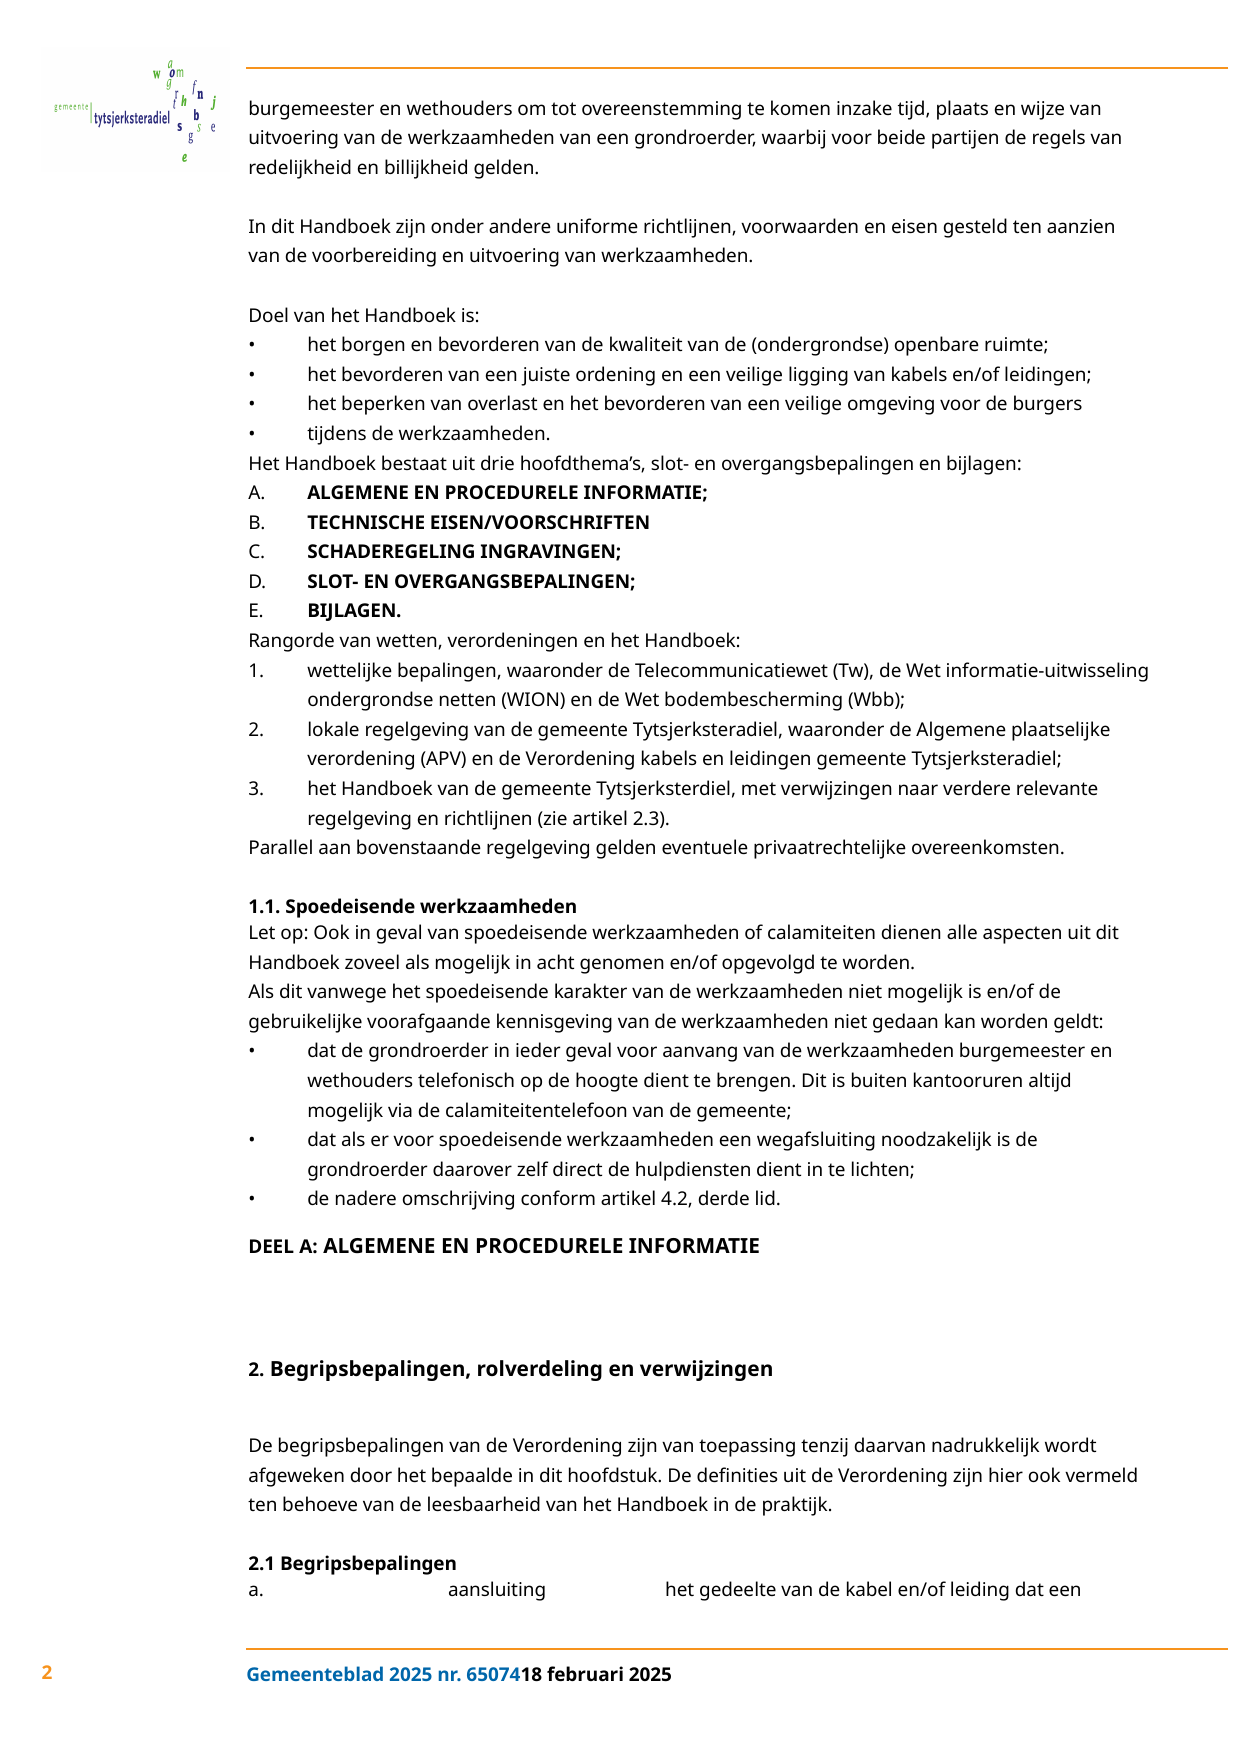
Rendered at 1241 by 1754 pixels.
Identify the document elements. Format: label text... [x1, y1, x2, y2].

list ALGEMENE EN PROCEDURELE INFORMATIE; [248, 479, 1152, 505]
list het borgen en bevorderen van de kwaliteit van de (ondergrondse) openbare ruimte; [248, 331, 1152, 357]
text 1.1. Spoedeisende werkzaamheden [248, 893, 1152, 919]
list het beperken van overlast en het bevorderen van een veilige omgeving voor de burgers [248, 391, 1152, 416]
text Het Handboek bestaat uit drie hoofdthema’s, slot- en overgangsbepalingen en bijlagen: [248, 450, 1152, 476]
table_header aansluiting [448, 1576, 665, 1602]
table_header a. [248, 1576, 448, 1602]
list het bevorderen van een juiste ordening en een veilige ligging van kabels en/of leidingen; [248, 361, 1152, 387]
list dat als er voor spoedeisende werkzaamheden een wegafsluiting noodzakelijk is de grondroerder daarover zelf direct de hulpdiensten dient in te lichten; [248, 1126, 1152, 1182]
list de nadere omschrijving conform artikel 4.2, derde lid. [248, 1186, 1152, 1211]
list het Handboek van de gemeente Tytsjerksterdiel, met verwijzingen naar verdere relevante regelgeving en richtlijnen (zie artikel 2.3). [248, 775, 1152, 831]
list BIJLAGEN. [248, 598, 1152, 623]
list lokale regelgeving van de gemeente Tytsjerksteradiel, waaronder de Algemene plaatselijke verordening (APV) en de Verordening kabels en leidingen gemeente Tytsjerksteradiel; [248, 716, 1152, 771]
list TECHNISCHE EISEN/VOORSCHRIFTEN [248, 509, 1152, 535]
text De begripsbepalingen van de Verordening zijn van toepassing tenzij daarvan nadrukkelijk wordt afgeweken door het bepaalde in dit hoofdstuk. De definities uit de Verordening zijn hier ook vermeld ten behoeve van de leesbaarheid van het Handboek in de praktijk. [248, 1432, 1152, 1517]
text Doel van het Handboek is: [248, 302, 1152, 328]
list SLOT- EN OVERGANGSBEPALINGEN; [248, 568, 1152, 594]
list wettelijke bepalingen, waaronder de Telecommunicatiewet (Tw), de Wet informatie-uitwisseling ondergrondse netten (WION) en de Wet bodembescherming (Wbb); [248, 657, 1152, 712]
text 2.1 Begripsbepalingen [248, 1551, 1152, 1576]
list dat de grondroerder in ieder geval voor aanvang van de werkzaamheden burgemeester en wethouders telefonisch op de hoogte dient te brengen. Dit is buiten kantooruren altijd mogelijk via de calamiteitentelefoon van de gemeente; [248, 1038, 1152, 1122]
table_header het gedeelte van de kabel en/of leiding dat een [665, 1576, 1152, 1602]
text burgemeester en wethouders om tot overeenstemming te komen inzake tijd, plaats en wijze van uitvoering van de werkzaamheden van een grondroerder, waarbij voor beide partijen de regels van redelijkheid en billijkheid gelden. [248, 95, 1152, 180]
list SCHADEREGELING INGRAVINGEN; [248, 538, 1152, 564]
text Rangorde van wetten, verordeningen en het Handboek: [248, 627, 1152, 653]
text Parallel aan bovenstaande regelgeving gelden eventuele privaatrechtelijke overeenkomsten. [248, 834, 1152, 860]
text Let op: Ook in geval van spoedeisende werkzaamheden of calamiteiten dienen alle aspecten uit dit Handboek zoveel als mogelijk in acht genomen en/of opgevolgd te worden. [248, 919, 1152, 974]
text In dit Handboek zijn onder andere uniforme richtlijnen, voorwaarden en eisen gesteld ten aanzien van de voorbereiding en uitvoering van werkzaamheden. [248, 213, 1152, 268]
picture [41, 47, 231, 172]
list tijdens de werkzaamheden. [248, 420, 1152, 446]
text Als dit vanwege het spoedeisende karakter van de werkzaamheden niet mogelijk is en/of de gebruikelijke voorafgaande kennisgeving van de werkzaamheden niet gedaan kan worden geldt: [248, 978, 1152, 1034]
text DEEL A: ALGEMENE EN PROCEDURELE INFORMATIE [248, 1231, 1152, 1259]
text 2. Begripsbepalingen, rolverdeling en verwijzingen [248, 1354, 1152, 1383]
